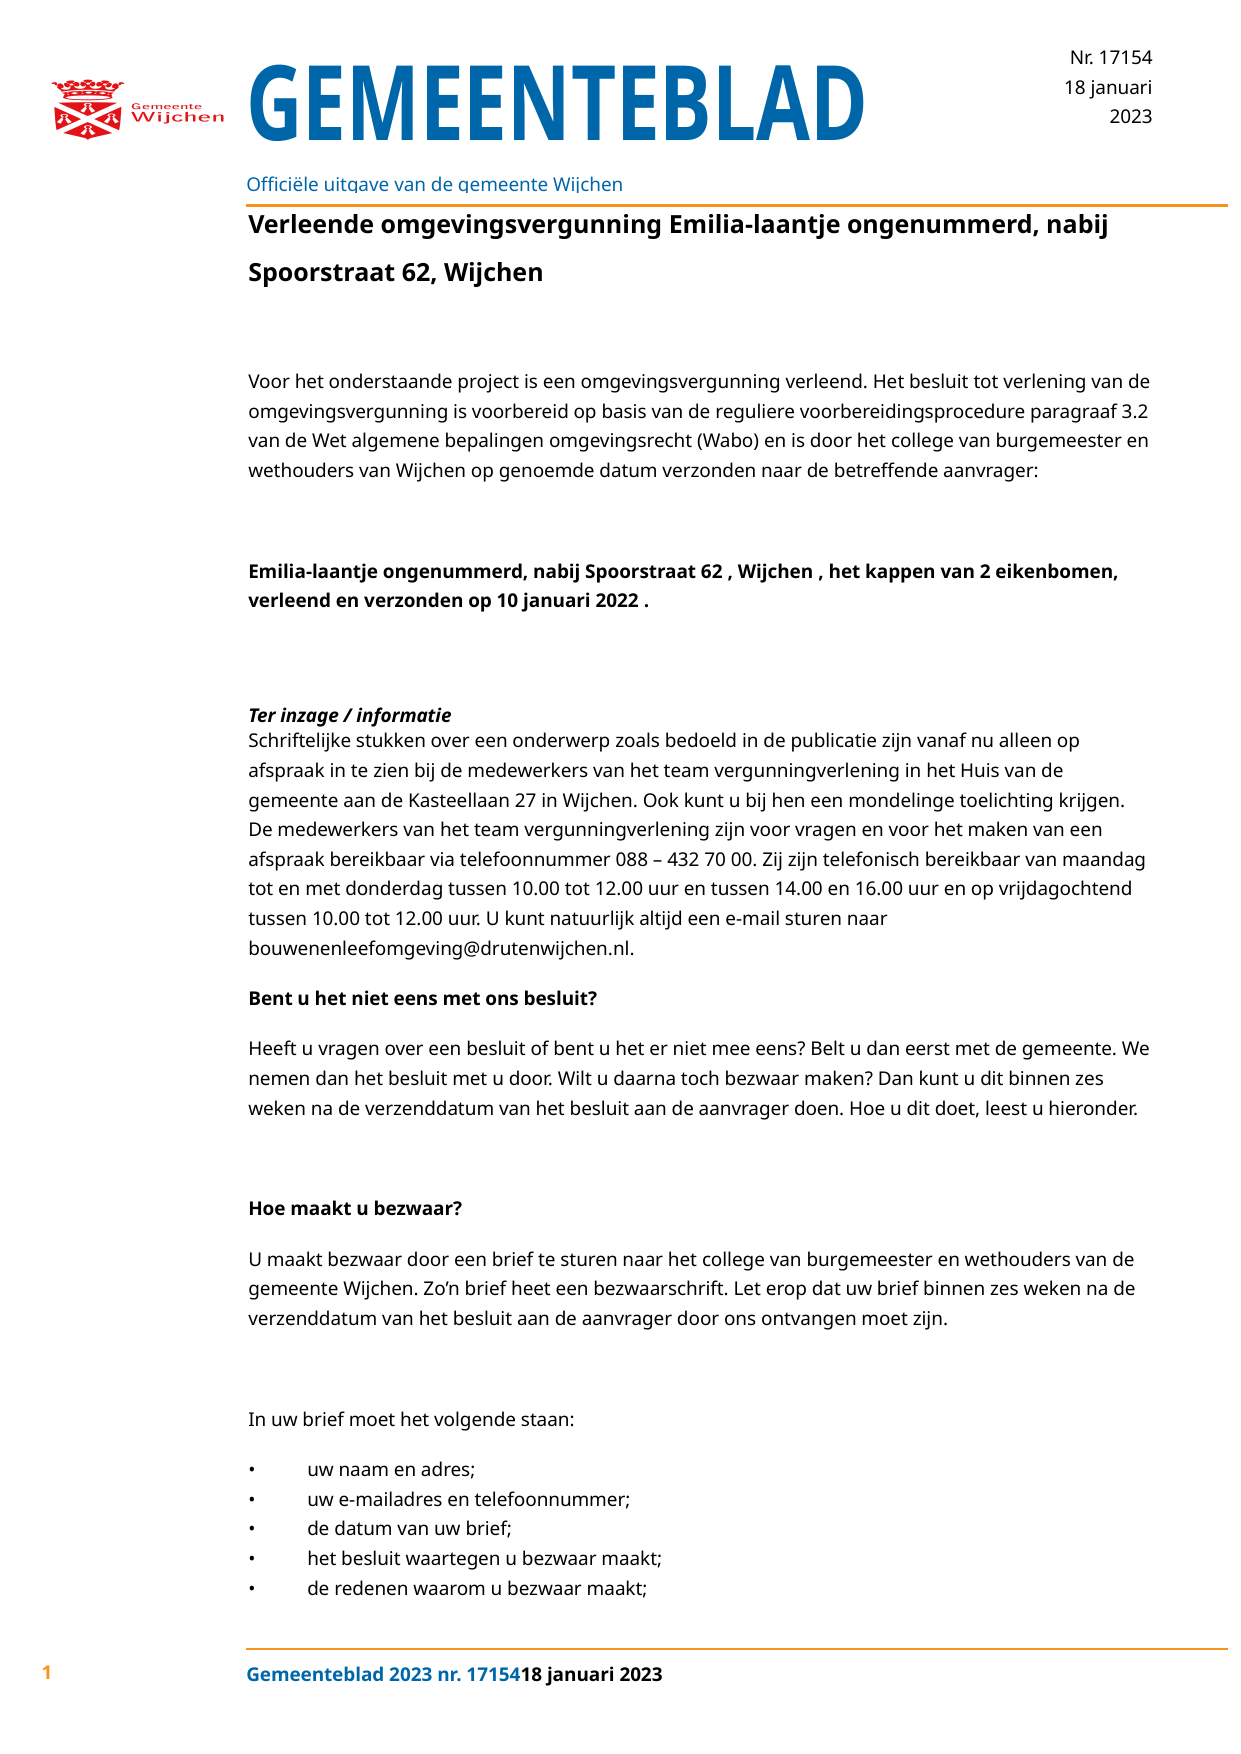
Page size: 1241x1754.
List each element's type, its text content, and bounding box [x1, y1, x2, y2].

list uw naam en adres; [248, 1456, 1152, 1482]
text U maakt bezwaar door een brief te sturen naar het college van burgemeester en wethouders van de gemeente Wijchen. Zo’n brief heet een bezwaarschrift. Let erop dat uw brief binnen zes weken na de verzenddatum van het besluit aan de aanvrager door ons ontvangen moet zijn. [248, 1246, 1152, 1331]
text Voor het onderstaande project is een omgevingsvergunning verleend. Het besluit tot verlening van de omgevingsvergunning is voorbereid op basis van de reguliere voorbereidingsprocedure paragraaf 3.2 van de Wet algemene bepalingen omgevingsrecht (Wabo) en is door het college van burgemeester en wethouders van Wijchen op genoemde datum verzonden naar de betreffende aanvrager: [248, 368, 1152, 483]
text Heeft u vragen over een besluit of bent u het er niet mee eens? Belt u dan eerst met de gemeente. We nemen dan het besluit met u door. Wilt u daarna toch bezwaar maken? Dan kunt u dit binnen zes weken na de verzenddatum van het besluit aan de aanvrager doen. Hoe u dit doet, leest u hieronder. [248, 1036, 1152, 1120]
text Hoe maakt u bezwaar? [248, 1196, 1152, 1221]
list uw e-mailadres en telefoonnummer; [248, 1486, 1152, 1512]
list het besluit waartegen u bezwaar maakt; [248, 1545, 1152, 1571]
text Schriftelijke stukken over een onderwerp zoals bedoeld in de publicatie zijn vanaf nu alleen op afspraak in te zien bij de medewerkers van het team vergunningverlening in het Huis van de gemeente aan de Kasteellaan 27 in Wijchen. Ook kunt u bij hen een mondelinge toelichting krijgen. De medewerkers van het team vergunningverlening zijn voor vragen en voor het maken van een afspraak bereikbaar via telefoonnummer 088 – 432 70 00. Zij zijn telefonisch bereikbaar van maandag tot en met donderdag tussen 10.00 tot 12.00 uur en tussen 14.00 en 16.00 uur en op vrijdagochtend tussen 10.00 tot 12.00 uur. U kunt natuurlijk altijd een e-mail sturen naar bouwenenleefomgeving@drutenwijchen.nl. [248, 728, 1152, 960]
text Bent u het niet eens met ons besluit? [248, 985, 1152, 1011]
text In uw brief moet het volgende staan: [248, 1406, 1152, 1432]
list de datum van uw brief; [248, 1516, 1152, 1541]
text Emilia-laantje ongenummerd, nabij Spoorstraat 62 , Wijchen , het kappen van 2 eikenbomen, verleend en verzonden op 10 januari 2022 . [248, 558, 1152, 613]
text Verleende omgevingsvergunning Emilia-laantje ongenummerd, nabij Spoorstraat 62, Wijchen [248, 207, 1152, 288]
picture [41, 47, 231, 172]
list de redenen waarom u bezwaar maakt; [248, 1575, 1152, 1600]
text Ter inzage / informatie [248, 702, 1152, 728]
